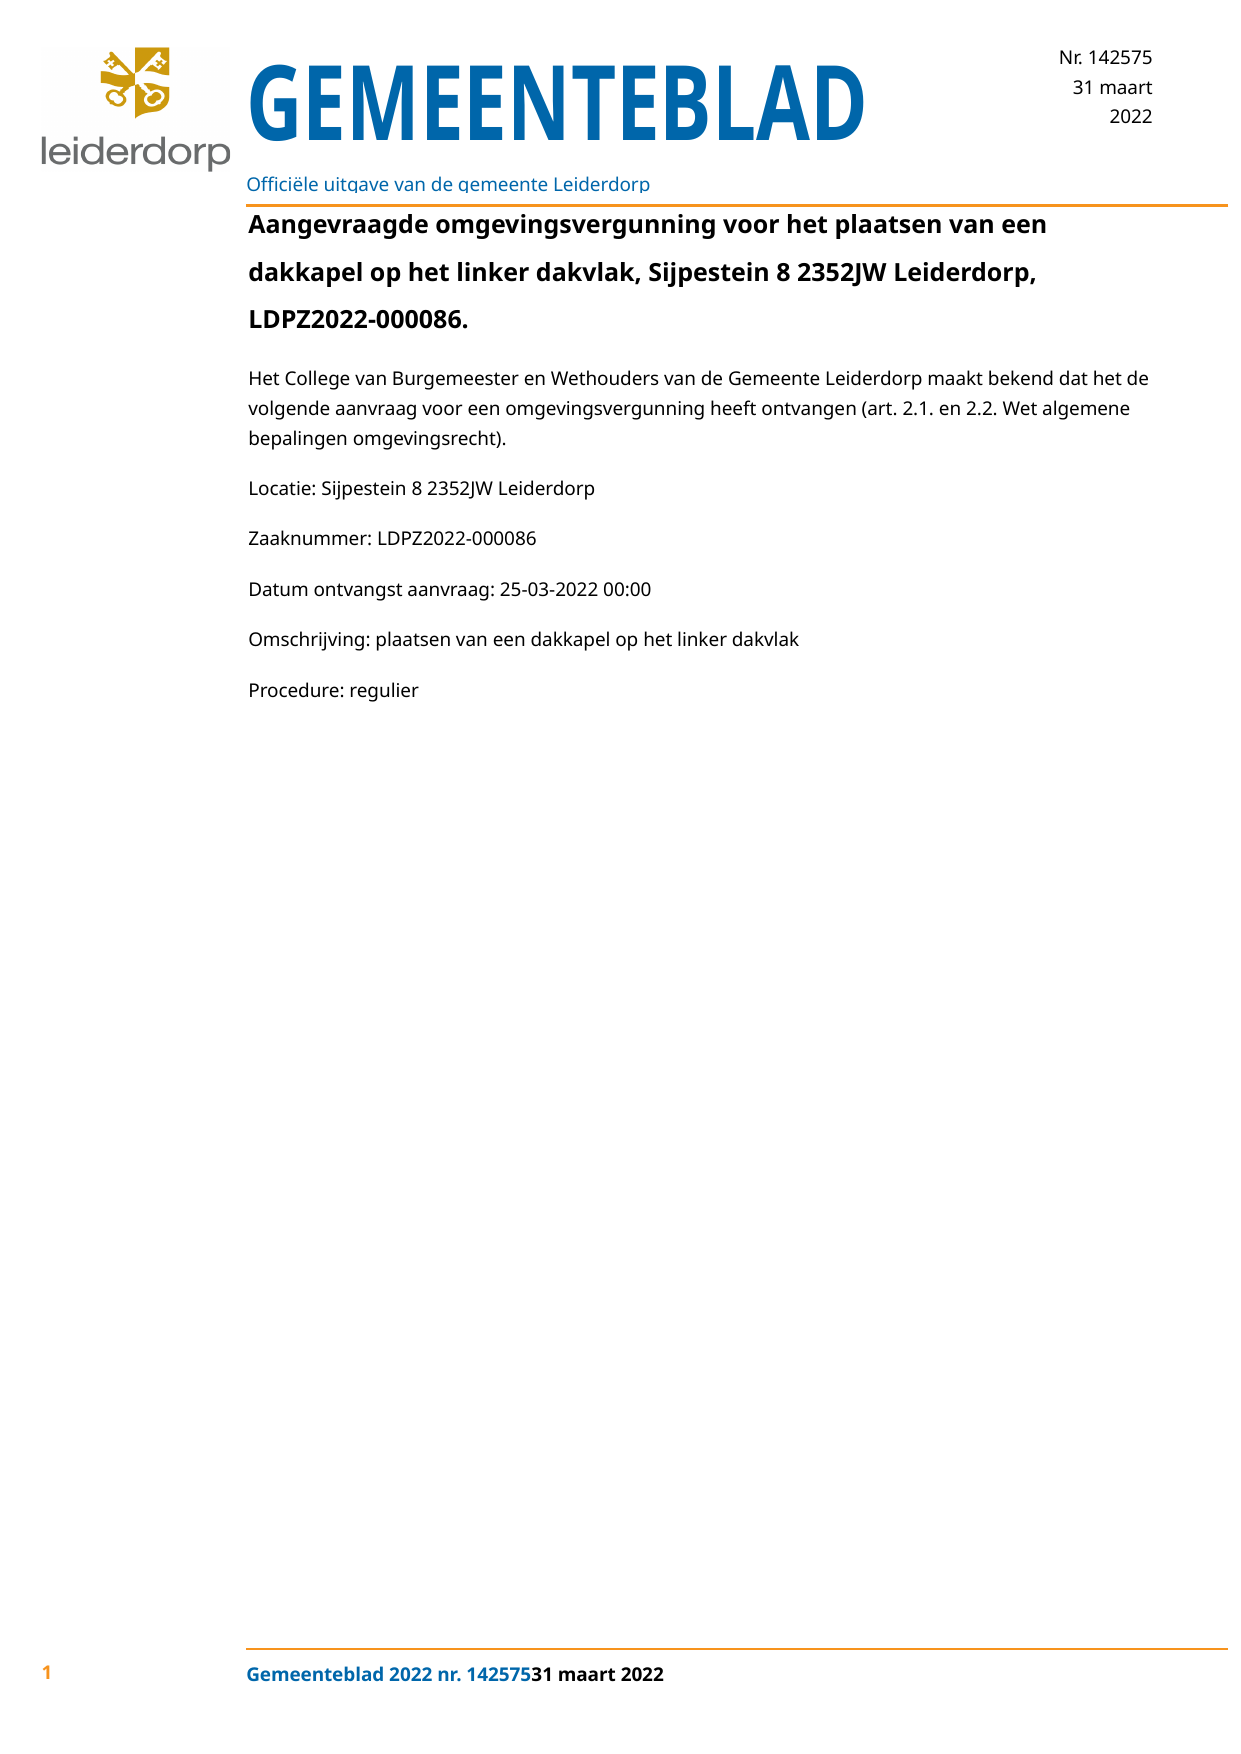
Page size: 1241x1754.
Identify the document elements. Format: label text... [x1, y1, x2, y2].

text Zaaknummer: LDPZ2022-000086 [248, 526, 1152, 551]
picture [41, 47, 231, 172]
text Omschrijving: plaatsen van een dakkapel op het linker dakvlak [248, 626, 1152, 652]
text Datum ontvangst aanvraag: 25-03-2022 00:00 [248, 576, 1152, 602]
text Het College van Burgemeester en Wethouders van de Gemeente Leiderdorp maakt bekend dat het de volgende aanvraag voor een omgevingsvergunning heeft ontvangen (art. 2.1. en 2.2. Wet algemene bepalingen omgevingsrecht). [248, 366, 1152, 450]
text Locatie: Sijpestein 8 2352JW Leiderdorp [248, 475, 1152, 501]
text Aangevraagde omgevingsvergunning voor het plaatsen van een dakkapel op het linker dakvlak, Sijpestein 8 2352JW Leiderdorp, LDPZ2022-000086. [248, 207, 1152, 336]
text Procedure: regulier [248, 677, 1152, 702]
